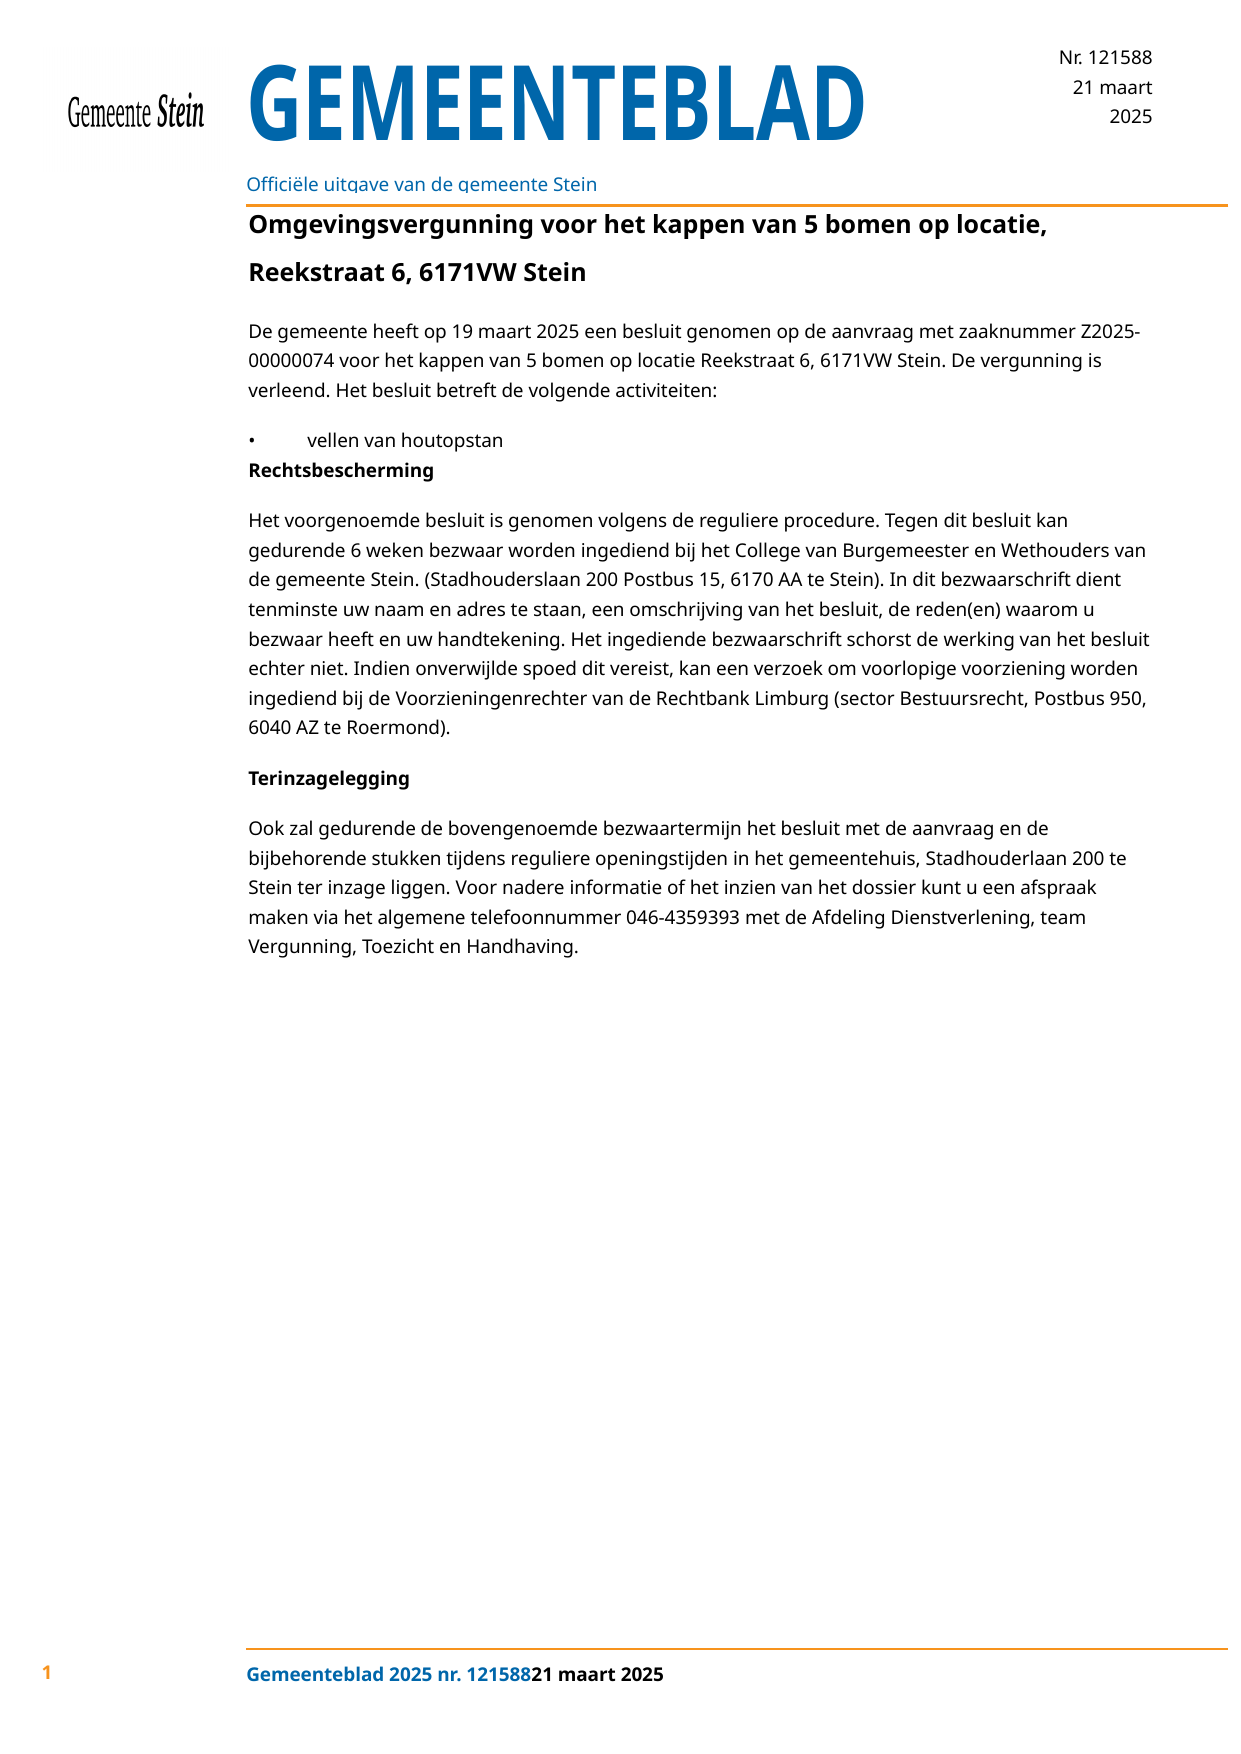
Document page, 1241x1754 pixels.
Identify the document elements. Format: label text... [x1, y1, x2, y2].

text Omgevingsvergunning voor het kappen van 5 bomen op locatie, Reekstraat 6, 6171VW Stein [248, 207, 1152, 288]
text Ook zal gedurende de bovengenoemde bezwaartermijn het besluit met de aanvraag en de bijbehorende stukken tijdens reguliere openingstijden in het gemeentehuis, Stadhouderlaan 200 te Stein ter inzage liggen. Voor nadere informatie of het inzien van het dossier kunt u een afspraak maken via het algemene telefoonnummer 046-4359393 met de Afdeling Dienstverlening, team Vergunning, Toezicht en Handhaving. [248, 815, 1152, 959]
picture [41, 47, 231, 172]
text De gemeente heeft op 19 maart 2025 een besluit genomen op de aanvraag met zaaknummer Z2025-00000074 voor het kappen van 5 bomen op locatie Reekstraat 6, 6171VW Stein. De vergunning is verleend. Het besluit betreft de volgende activiteiten: [248, 318, 1152, 403]
text Rechtsbescherming [248, 457, 1152, 483]
text Het voorgenoemde besluit is genomen volgens de reguliere procedure. Tegen dit besluit kan gedurende 6 weken bezwaar worden ingediend bij het College van Burgemeester en Wethouders van de gemeente Stein. (Stadhouderslaan 200 Postbus 15, 6170 AA te Stein). In dit bezwaarschrift dient tenminste uw naam en adres te staan, een omschrijving van het besluit, de reden(en) waarom u bezwaar heeft en uw handtekening. Het ingediende bezwaarschrift schorst de werking van het besluit echter niet. Indien onverwijlde spoed dit vereist, kan een verzoek om voorlopige voorziening worden ingediend bij de Voorzieningenrechter van de Rechtbank Limburg (sector Bestuursrecht, Postbus 950, 6040 AZ te Roermond). [248, 507, 1152, 740]
text Terinzagelegging [248, 765, 1152, 791]
list vellen van houtopstan [248, 427, 1152, 453]
